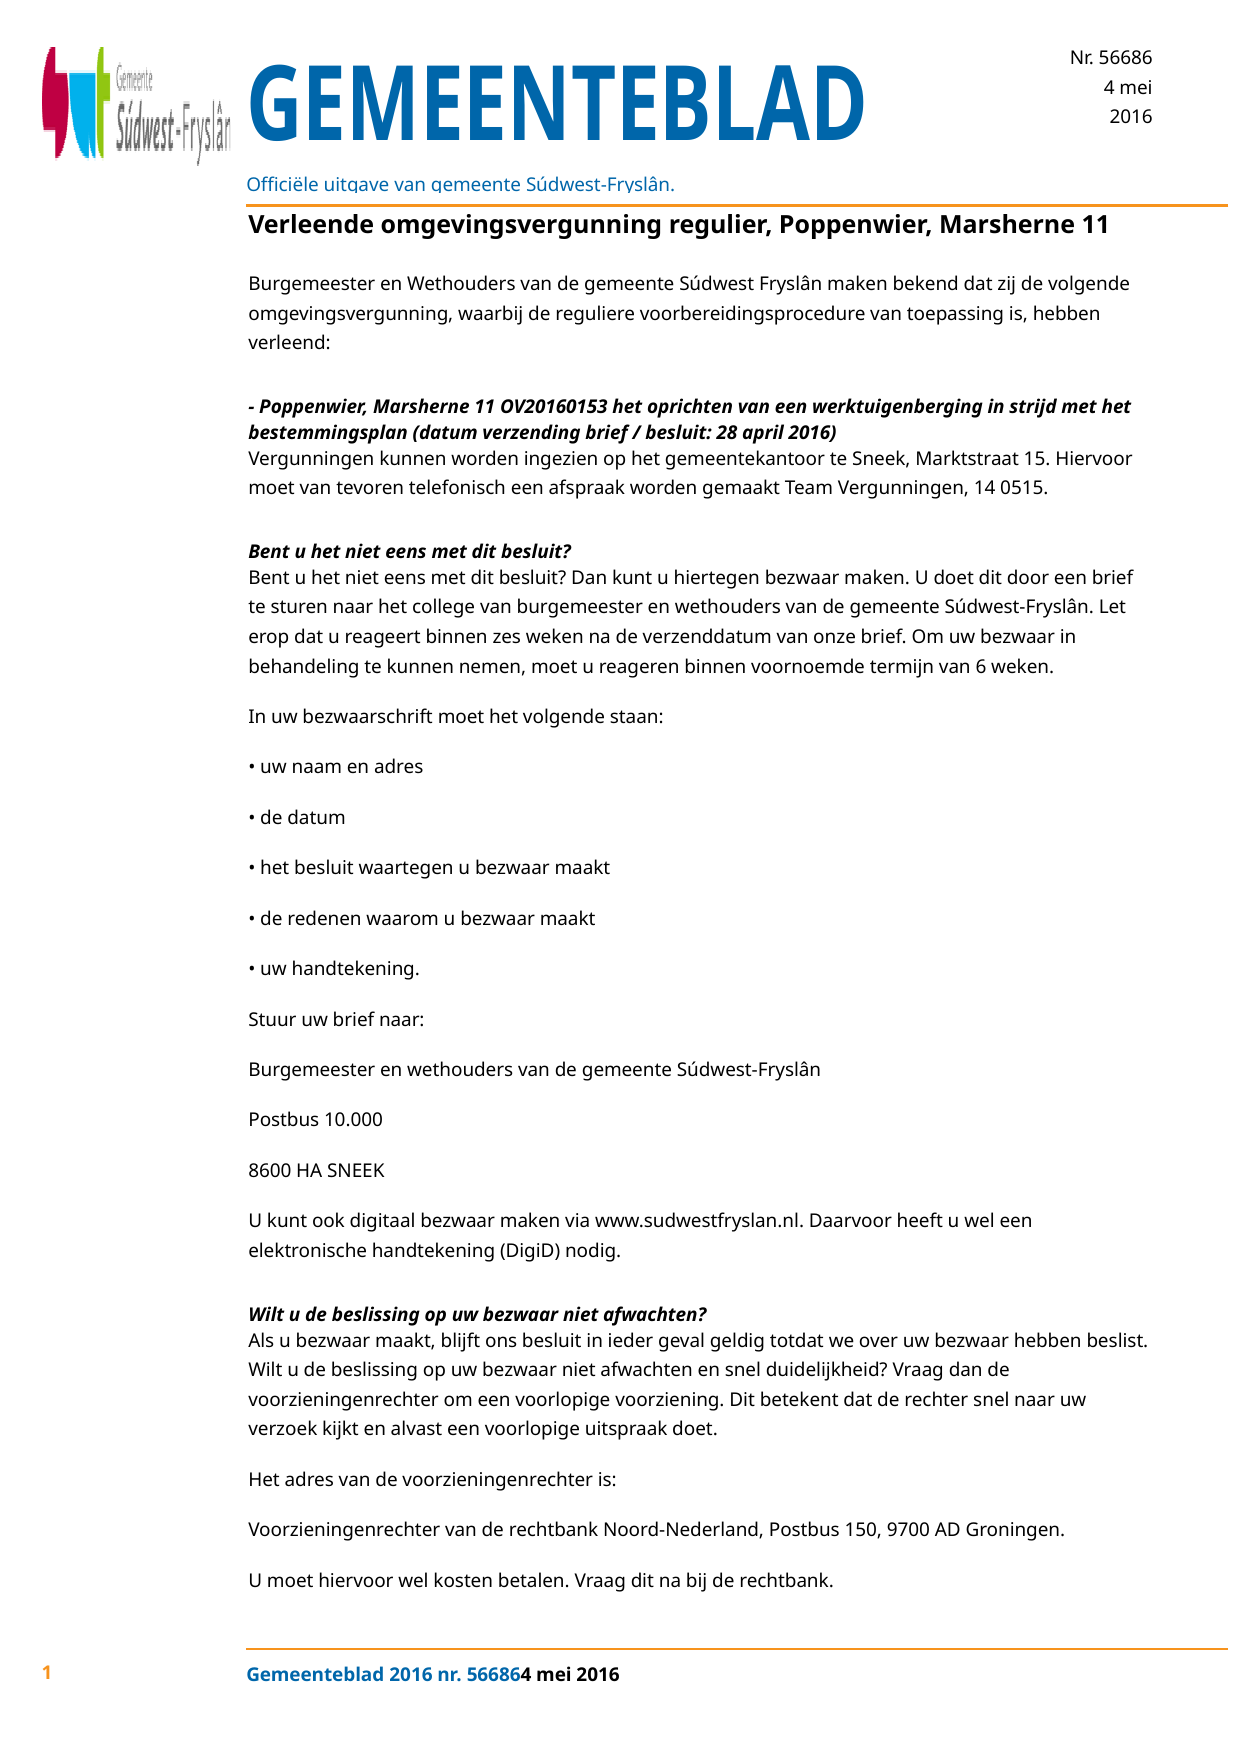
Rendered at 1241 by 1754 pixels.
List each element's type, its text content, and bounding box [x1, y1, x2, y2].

text Wilt u de beslissing op uw bezwaar niet afwachten? [248, 1301, 1152, 1327]
text Voorzieningenrechter van de rechtbank Noord-Nederland, Postbus 150, 9700 AD Groningen. [248, 1516, 1152, 1542]
text Het adres van de voorzieningenrechter is: [248, 1466, 1152, 1492]
text U moet hiervoor wel kosten betalen. Vraag dit na bij de rechtbank. [248, 1567, 1152, 1592]
picture [41, 47, 231, 172]
text Bent u het niet eens met dit besluit? Dan kunt u hiertegen bezwaar maken. U doet dit door een brief te sturen naar het college van burgemeester en wethouders van de gemeente Súdwest-Fryslân. Let erop dat u reageert binnen zes weken na de verzenddatum van onze brief. Om uw bezwaar in behandeling te kunnen nemen, moet u reageren binnen voornoemde termijn van 6 weken. [248, 564, 1152, 679]
text Als u bezwaar maakt, blijft ons besluit in ieder geval geldig totdat we over uw bezwaar hebben beslist. Wilt u de beslissing op uw bezwaar niet afwachten en snel duidelijkheid? Vraag dan de voorzieningenrechter om een voorlopige voorziening. Dit betekent dat de rechter snel naar uw verzoek kijkt en alvast een voorlopige uitspraak doet. [248, 1327, 1152, 1441]
text Postbus 10.000 [248, 1107, 1152, 1132]
text Vergunningen kunnen worden ingezien op het gemeentekantoor te Sneek, Marktstraat 15. Hiervoor moet van tevoren telefonisch een afspraak worden gemaakt Team Vergunningen, 14 0515. [248, 445, 1152, 500]
text U kunt ook digitaal bezwaar maken via www.sudwestfryslan.nl. Daarvoor heeft u wel een elektronische handtekening (DigiD) nodig. [248, 1207, 1152, 1263]
text • het besluit waartegen u bezwaar maakt [248, 854, 1152, 880]
text Burgemeester en Wethouders van de gemeente Súdwest Fryslân maken bekend dat zij de volgende omgevingsvergunning, waarbij de reguliere voorbereidingsprocedure van toepassing is, hebben verleend: [248, 270, 1152, 355]
text • uw naam en adres [248, 754, 1152, 779]
text • de redenen waarom u bezwaar maakt [248, 905, 1152, 931]
text - Poppenwier, Marsherne 11 OV20160153 het oprichten van een werktuigenberging in strijd met het bestemmingsplan (datum verzending brief / besluit: 28 april 2016) [248, 393, 1152, 445]
text • uw handtekening. [248, 955, 1152, 981]
text Stuur uw brief naar: [248, 1006, 1152, 1032]
text 8600 HA SNEEK [248, 1157, 1152, 1183]
text Burgemeester en wethouders van de gemeente Súdwest-Fryslân [248, 1056, 1152, 1082]
text Bent u het niet eens met dit besluit? [248, 538, 1152, 564]
text Verleende omgevingsvergunning regulier, Poppenwier, Marsherne 11 [248, 207, 1152, 241]
text • de datum [248, 804, 1152, 830]
text In uw bezwaarschrift moet het volgende staan: [248, 703, 1152, 729]
